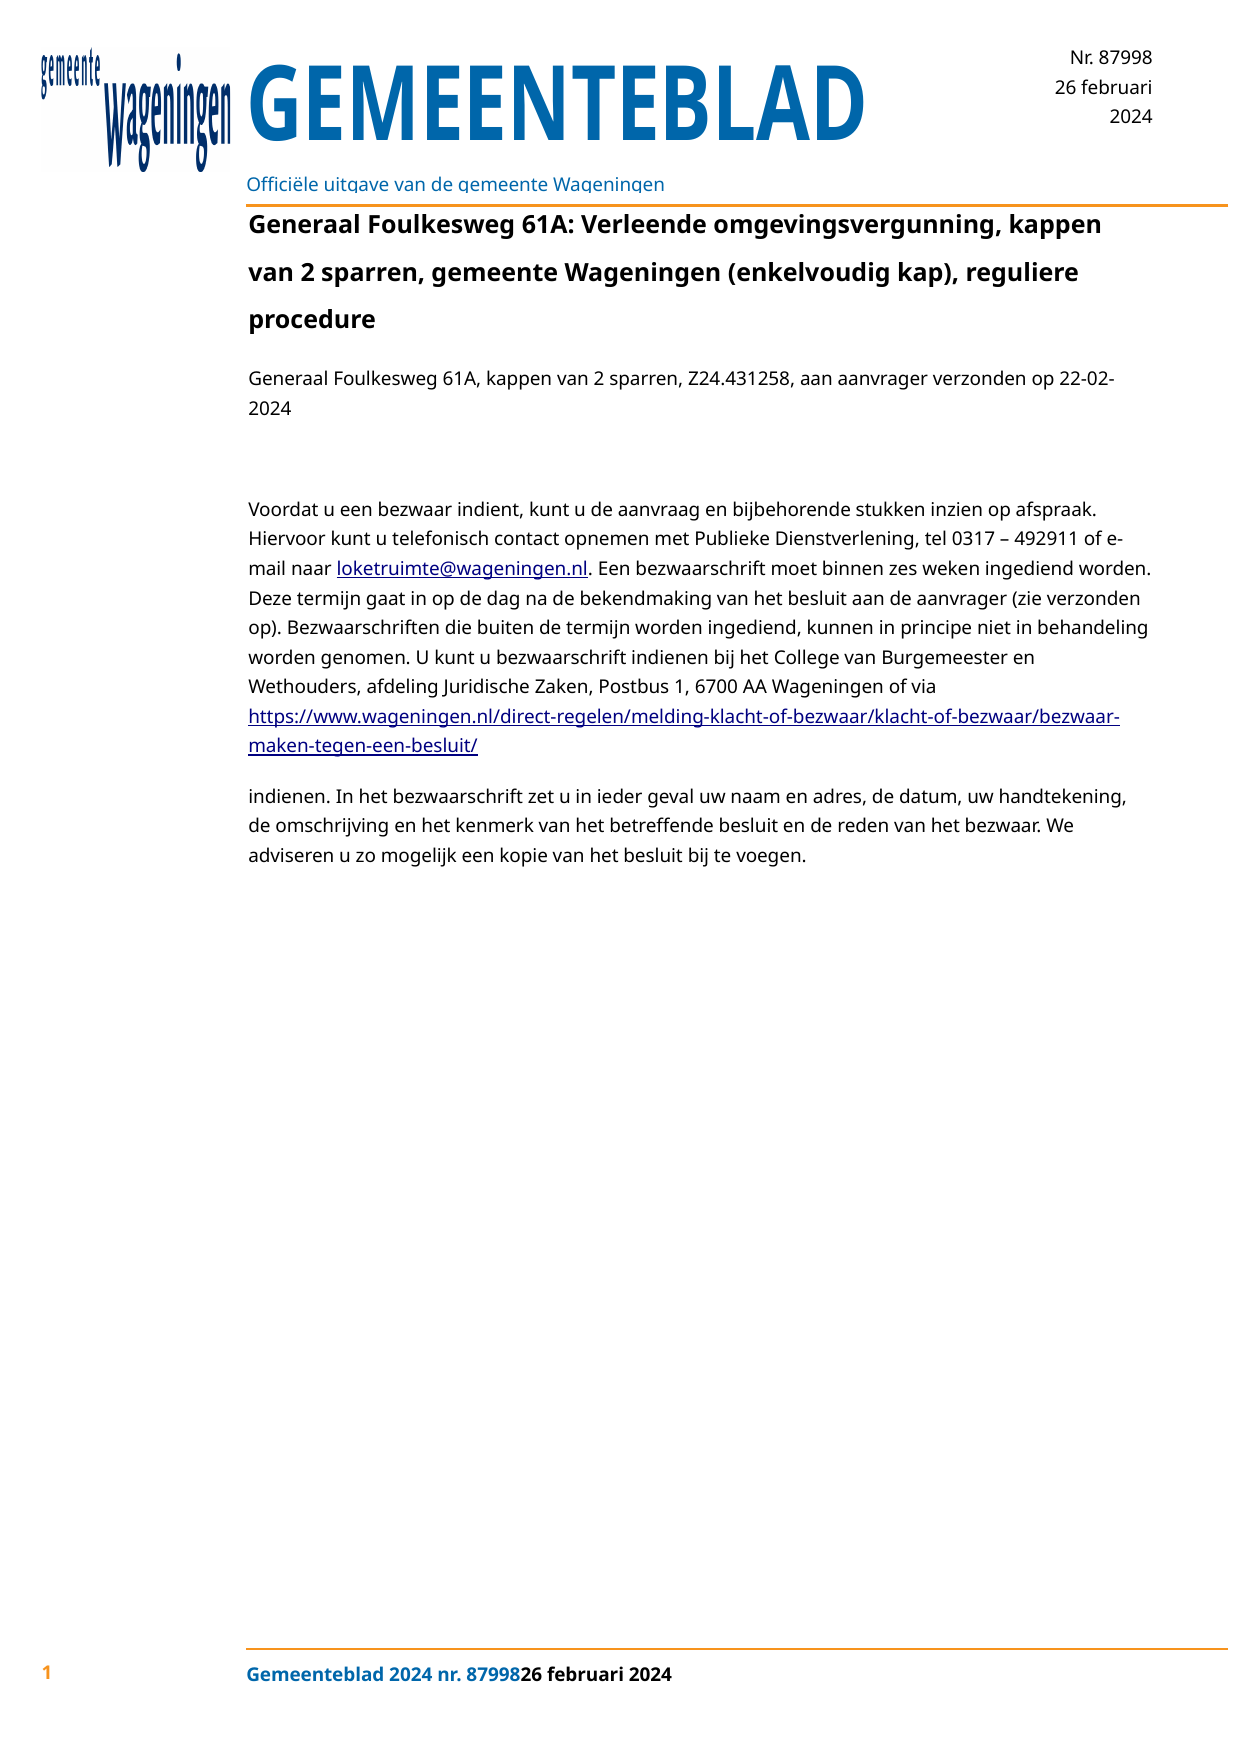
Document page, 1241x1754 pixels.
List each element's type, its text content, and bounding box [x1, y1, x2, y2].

picture [41, 47, 231, 172]
text indienen. In het bezwaarschrift zet u in ieder geval uw naam en adres, de datum, uw handtekening, de omschrijving en het kenmerk van het betreffende besluit en de reden van het bezwaar. We adviseren u zo mogelijk een kopie van het besluit bij te voegen. [248, 783, 1152, 868]
text Generaal Foulkesweg 61A: Verleende omgevingsvergunning, kappen van 2 sparren, gemeente Wageningen (enkelvoudig kap), reguliere procedure [248, 207, 1152, 336]
text Voordat u een bezwaar indient, kunt u de aanvraag en bijbehorende stukken inzien op afspraak. Hiervoor kunt u telefonisch contact opnemen met Publieke Dienstverlening, tel 0317 – 492911 of e-mail naar loketruimte@wageningen.nl. Een bezwaarschrift moet binnen zes weken ingediend worden. Deze termijn gaat in op de dag na de bekendmaking van het besluit aan de aanvrager (zie verzonden op). Bezwaarschriften die buiten de termijn worden ingediend, kunnen in principe niet in behandeling worden genomen. U kunt u bezwaarschrift indienen bij het College van Burgemeester en Wethouders, afdeling Juridische Zaken, Postbus 1, 6700 AA Wageningen of via https://www.wageningen.nl/direct-regelen/melding-klacht-of-bezwaar/klacht-of-bezwaar/bezwaar-maken-tegen-een-besluit/ [248, 496, 1152, 758]
text Generaal Foulkesweg 61A, kappen van 2 sparren, Z24.431258, aan aanvrager verzonden op 22-02-2024 [248, 366, 1152, 421]
